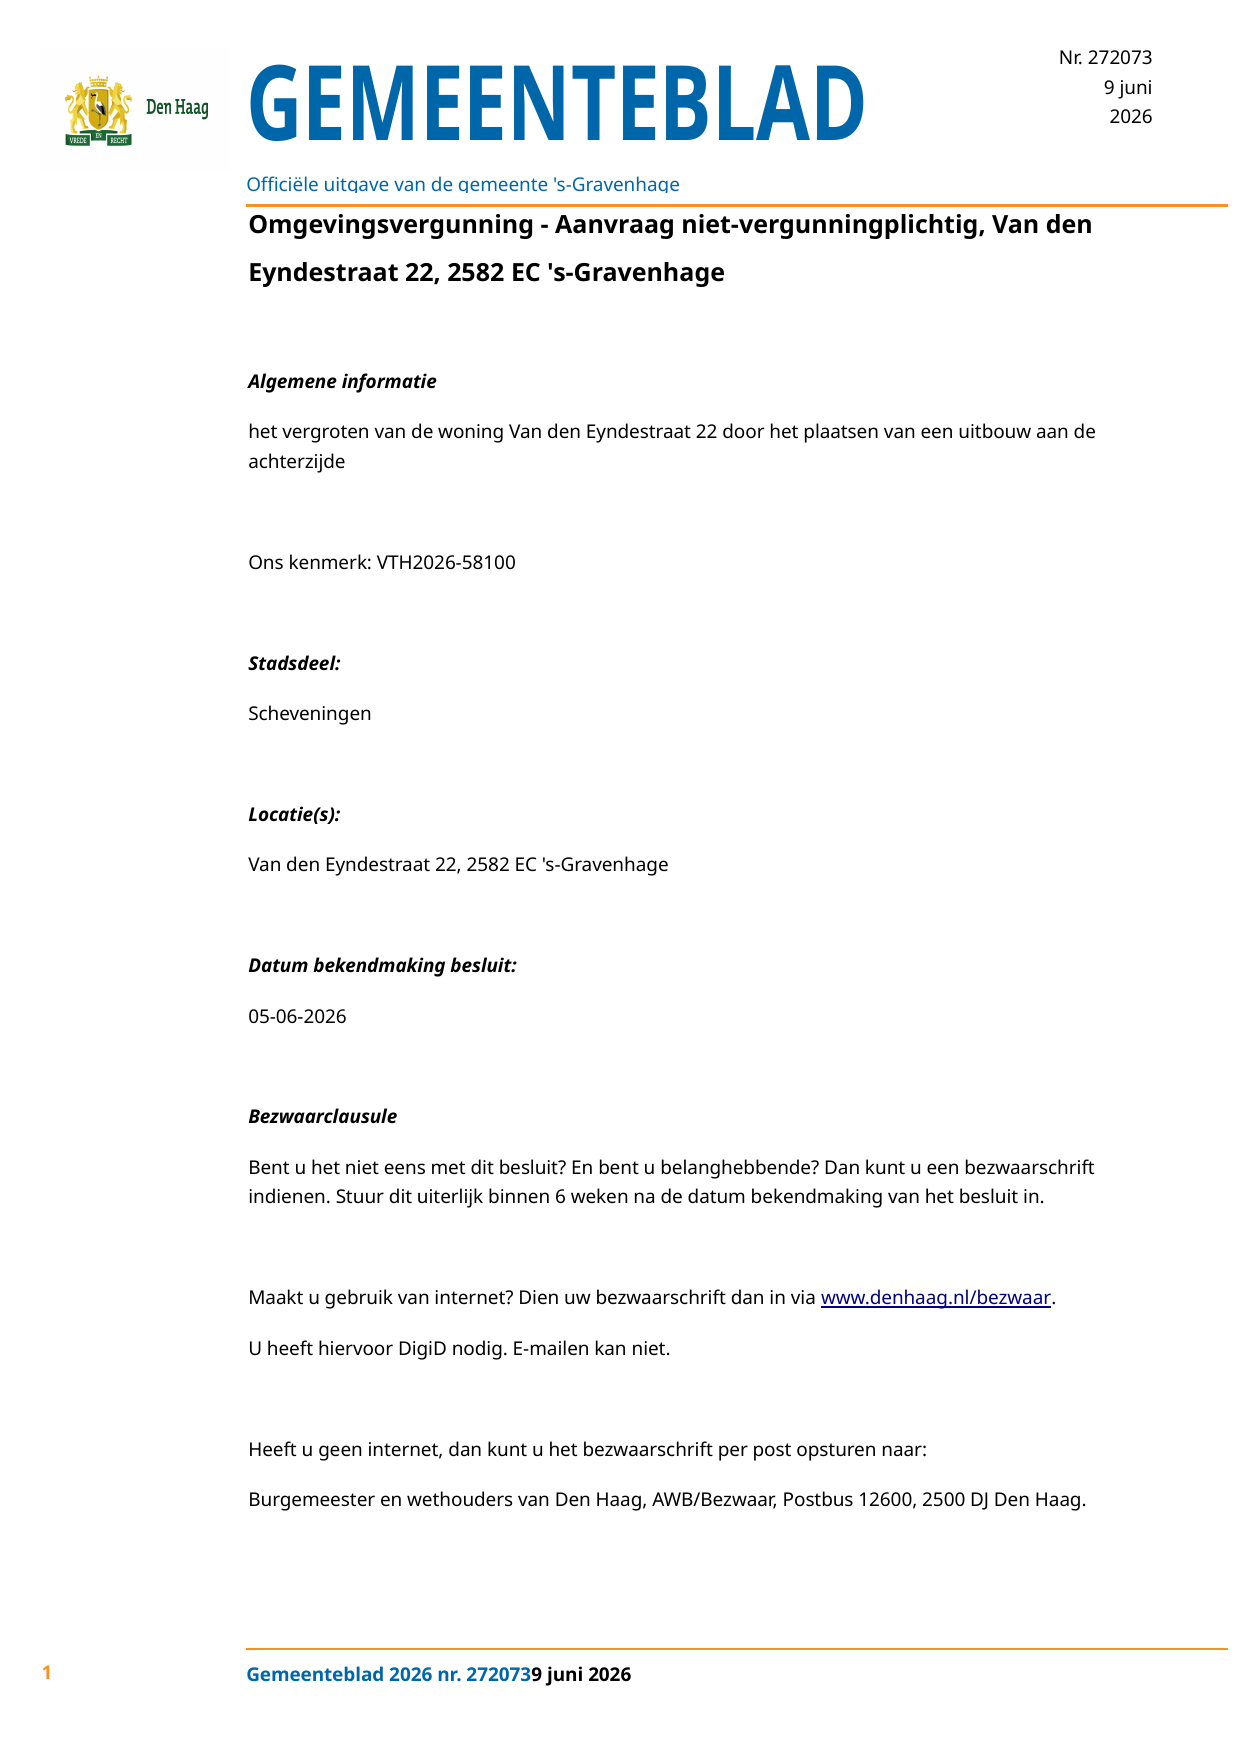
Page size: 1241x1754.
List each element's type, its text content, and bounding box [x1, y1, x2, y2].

text Omgevingsvergunning - Aanvraag niet-vergunningplichtig, Van den Eyndestraat 22, 2582 EC 's-Gravenhage [248, 207, 1152, 288]
text Algemene informatie [248, 368, 1152, 394]
text Stadsdeel: [248, 650, 1152, 676]
text Scheveningen [248, 700, 1152, 726]
text Maakt u gebruik van internet? Dien uw bezwaarschrift dan in via www.denhaag.nl/bezwaar. [248, 1284, 1152, 1310]
picture [41, 47, 231, 172]
text Ons kenmerk: VTH2026-58100 [248, 549, 1152, 575]
text Van den Eyndestraat 22, 2582 EC 's-Gravenhage [248, 852, 1152, 877]
text U heeft hiervoor DigiD nodig. E-mailen kan niet. [248, 1335, 1152, 1361]
text Burgemeester en wethouders van Den Haag, AWB/Bezwaar, Postbus 12600, 2500 DJ Den Haag. [248, 1486, 1152, 1512]
text Locatie(s): [248, 801, 1152, 827]
text het vergroten van de woning Van den Eyndestraat 22 door het plaatsen van een uitbouw aan de achterzijde [248, 419, 1152, 474]
text Datum bekendmaking besluit: [248, 952, 1152, 978]
text Heeft u geen internet, dan kunt u het bezwaarschrift per post opsturen naar: [248, 1436, 1152, 1462]
text Bent u het niet eens met dit besluit? En bent u belanghebbende? Dan kunt u een bezwaarschrift indienen. Stuur dit uiterlijk binnen 6 weken na de datum bekendmaking van het besluit in. [248, 1154, 1152, 1209]
text Bezwaarclausule [248, 1104, 1152, 1129]
text 05-06-2026 [248, 1003, 1152, 1029]
